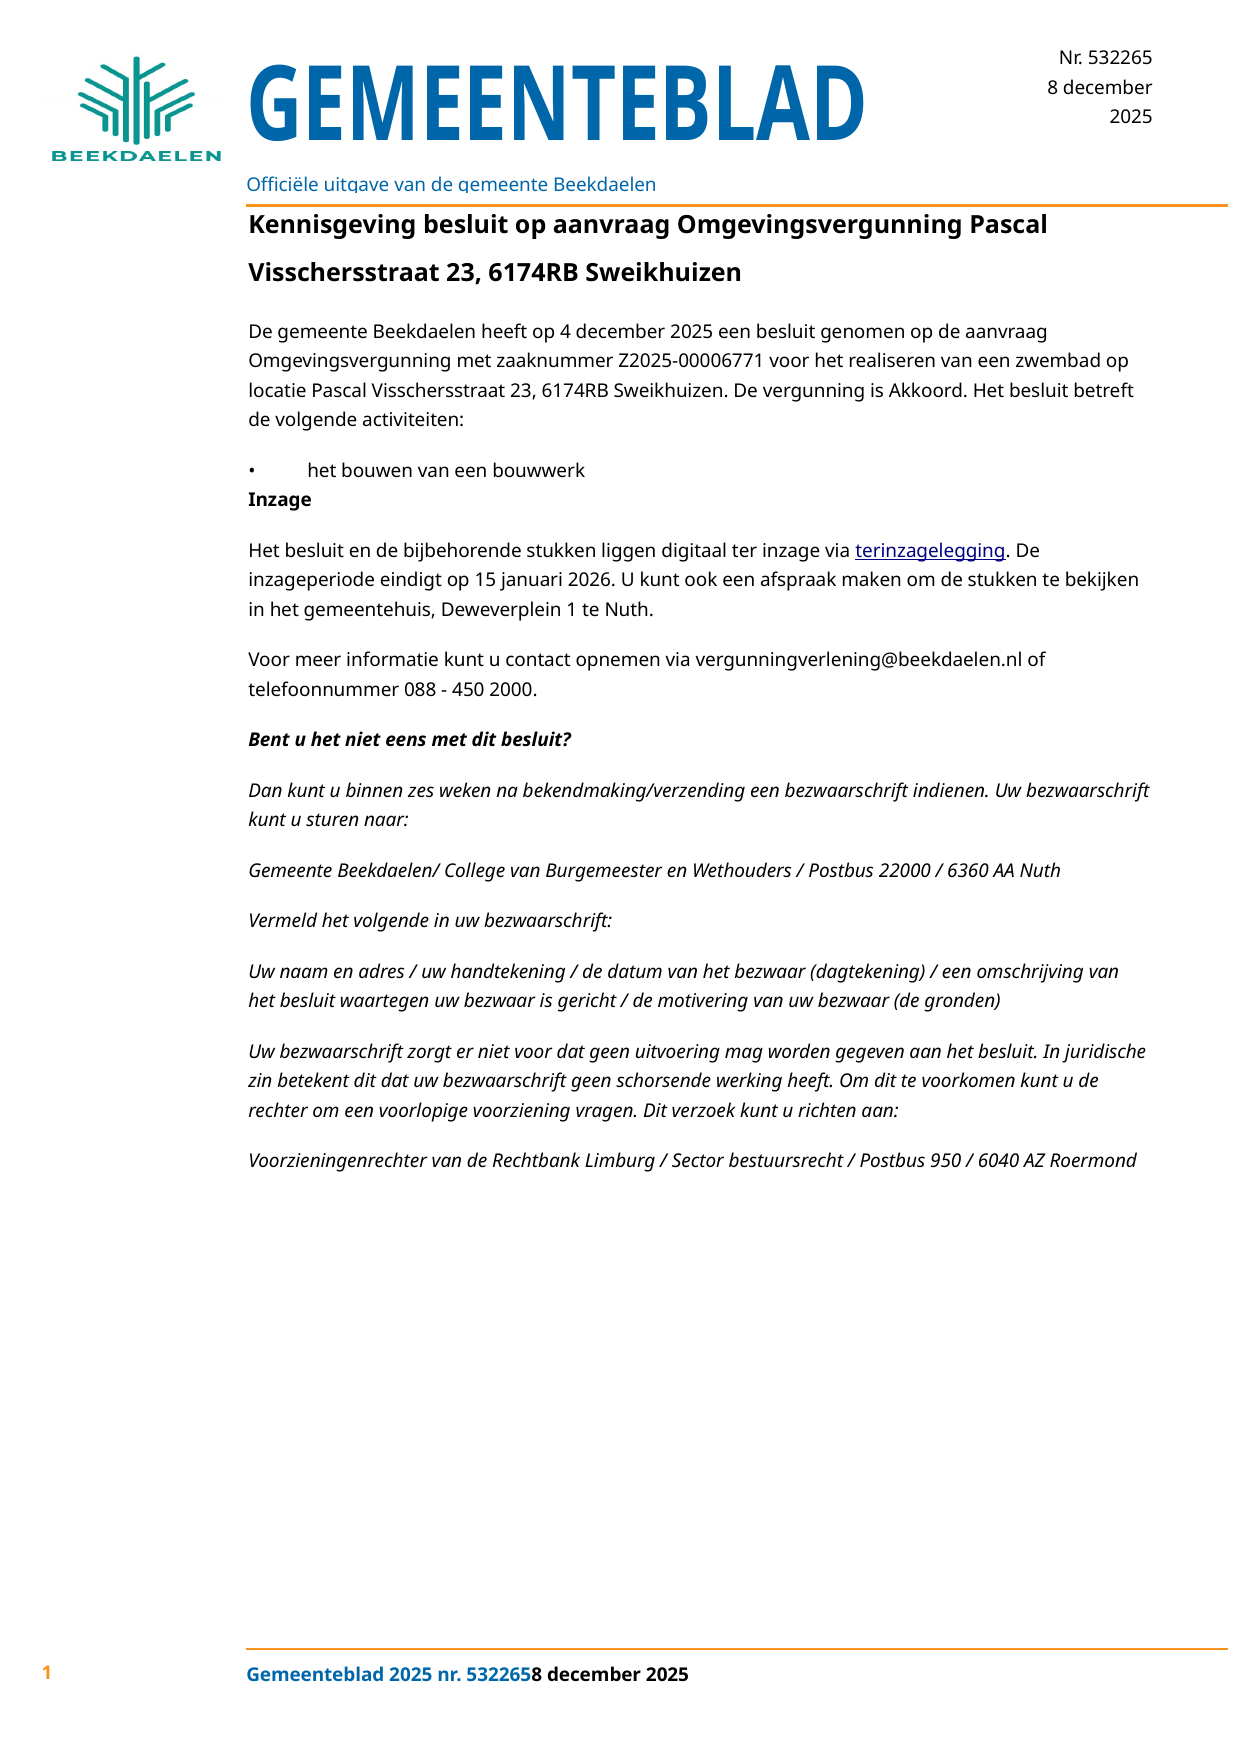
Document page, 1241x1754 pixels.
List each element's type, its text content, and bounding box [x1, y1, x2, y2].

text De gemeente Beekdaelen heeft op 4 december 2025 een besluit genomen op de aanvraag Omgevingsvergunning met zaaknummer Z2025-00006771 voor het realiseren van een zwembad op locatie Pascal Visschersstraat 23, 6174RB Sweikhuizen. De vergunning is Akkoord. Het besluit betreft de volgende activiteiten: [248, 318, 1152, 432]
text Uw naam en adres / uw handtekening / de datum van het bezwaar (dagtekening) / een omschrijving van het besluit waartegen uw bezwaar is gericht / de motivering van uw bezwaar (de gronden) [248, 958, 1152, 1013]
text Voorzieningenrechter van de Rechtbank Limburg / Sector bestuursrecht / Postbus 950 / 6040 AZ Roermond [248, 1147, 1152, 1173]
text Het besluit en de bijbehorende stukken liggen digitaal ter inzage via terinzagelegging. De inzageperiode eindigt op 15 januari 2026. U kunt ook een afspraak maken om de stukken te bekijken in het gemeentehuis, Deweverplein 1 te Nuth. [248, 537, 1152, 622]
text Kennisgeving besluit op aanvraag Omgevingsvergunning Pascal Visschersstraat 23, 6174RB Sweikhuizen [248, 207, 1152, 288]
text Bent u het niet eens met dit besluit? [248, 727, 1152, 752]
text Inzage [248, 487, 1152, 512]
list het bouwen van een bouwwerk [248, 457, 1152, 483]
text Dan kunt u binnen zes weken na bekendmaking/verzending een bezwaarschrift indienen. Uw bezwaarschrift kunt u sturen naar: [248, 777, 1152, 832]
text Uw bezwaarschrift zorgt er niet voor dat geen uitvoering mag worden gegeven aan het besluit. In juridische zin betekent dit dat uw bezwaarschrift geen schorsende werking heeft. Om dit te voorkomen kunt u de rechter om een voorlopige voorziening vragen. Dit verzoek kunt u richten aan: [248, 1038, 1152, 1123]
picture [41, 47, 231, 172]
text Vermeld het volgende in uw bezwaarschrift: [248, 907, 1152, 933]
text Voor meer informatie kunt u contact opnemen via vergunningverlening@beekdaelen.nl of telefoonnummer 088 - 450 2000. [248, 647, 1152, 702]
text Gemeente Beekdaelen/ College van Burgemeester en Wethouders / Postbus 22000 / 6360 AA Nuth [248, 857, 1152, 883]
